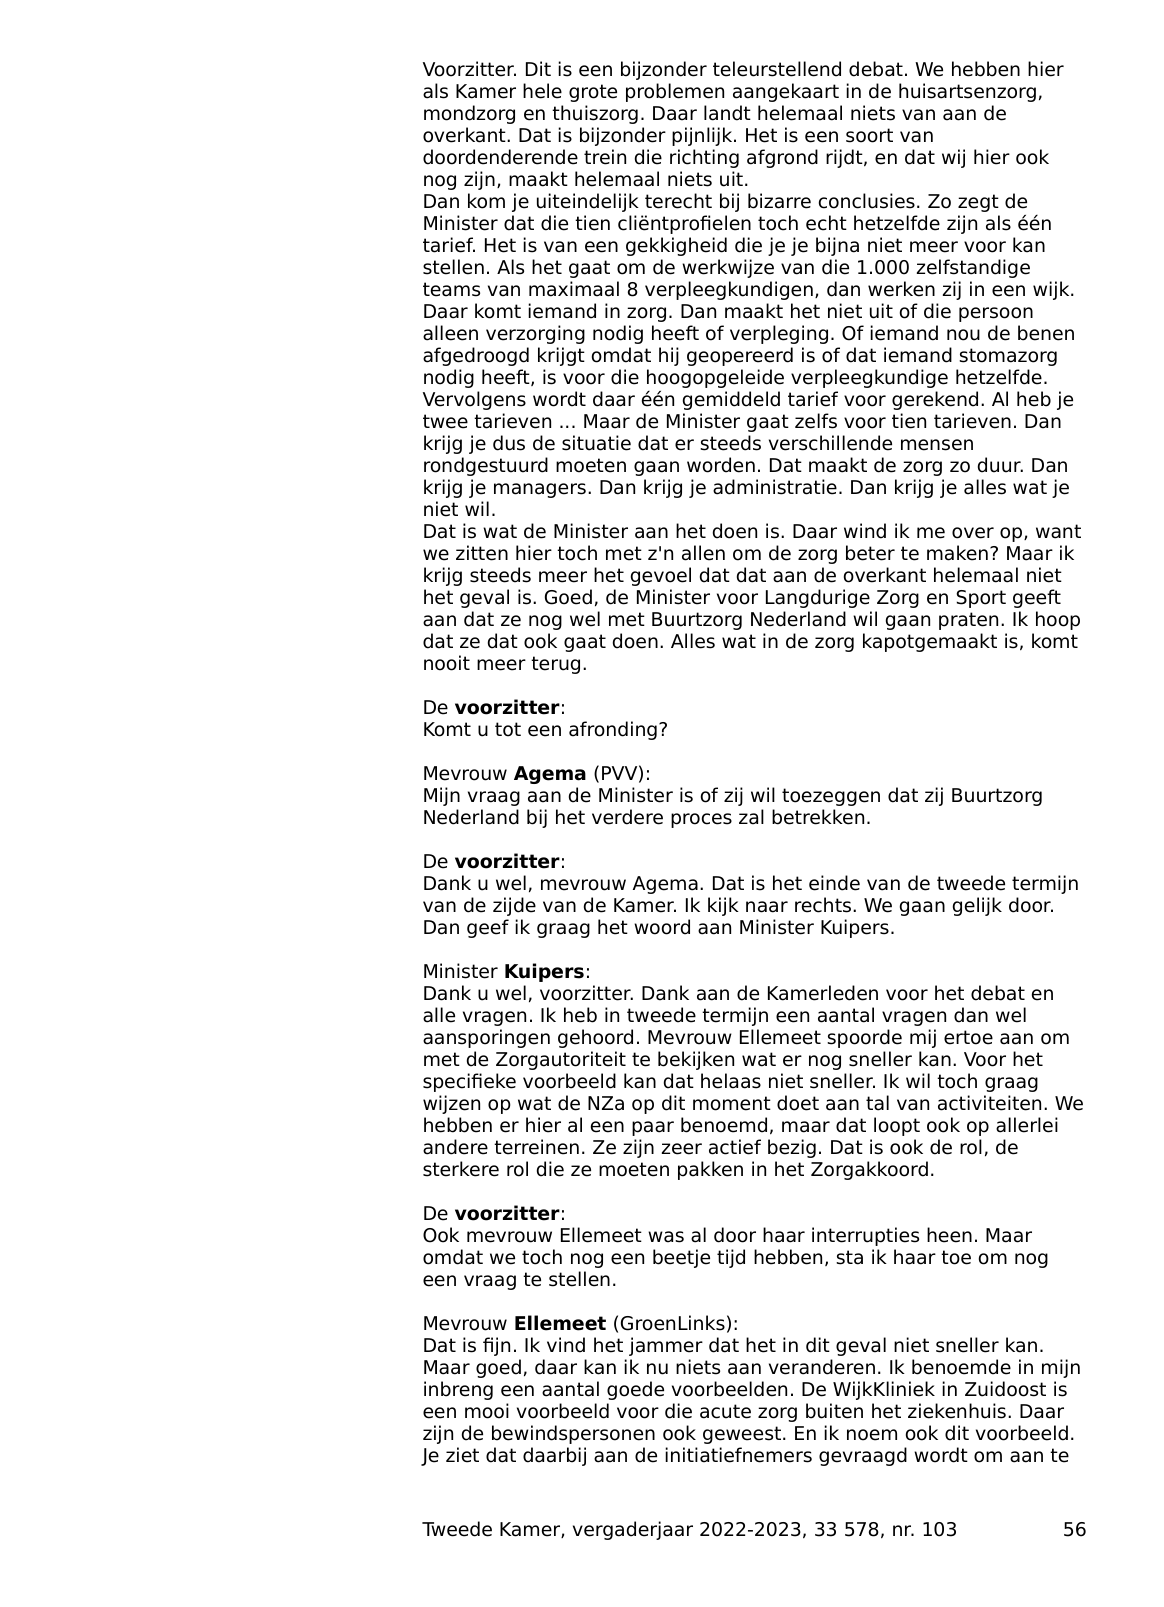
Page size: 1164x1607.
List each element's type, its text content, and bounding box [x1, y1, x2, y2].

text De voorzitter: [422, 1203, 1087, 1225]
text Mevrouw Ellemeet (GroenLinks): [422, 1313, 1087, 1335]
text Komt u tot een afronding? [422, 719, 1087, 741]
text Dat is fijn. Ik vind het jammer dat het in dit geval niet sneller kan. Maar goed, daar kan ik nu niets aan veranderen. Ik benoemde in mijn inbreng een aantal goede voorbeelden. De WijkKliniek in Zuidoost is een mooi voorbeeld voor die acute zorg buiten het ziekenhuis. Daar zijn de bewindspersonen ook geweest. En ik noem ook dit voorbeeld. Je ziet dat daarbij aan de initiatiefnemers gevraagd wordt om aan te [422, 1335, 1087, 1467]
text Minister Kuipers: [422, 961, 1087, 983]
text Ook mevrouw Ellemeet was al door haar interrupties heen. Maar omdat we toch nog een beetje tijd hebben, sta ik haar toe om nog een vraag te stellen. [422, 1225, 1087, 1291]
text Dank u wel, mevrouw Agema. Dat is het einde van de tweede termijn van de zijde van de Kamer. Ik kijk naar rechts. We gaan gelijk door. Dan geef ik graag het woord aan Minister Kuipers. [422, 873, 1087, 939]
text Mevrouw Agema (PVV): [422, 763, 1087, 785]
text Dank u wel, voorzitter. Dank aan de Kamerleden voor het debat en alle vragen. Ik heb in tweede termijn een aantal vragen dan wel aansporingen gehoord. Mevrouw Ellemeet spoorde mij ertoe aan om met de Zorgautoriteit te bekijken wat er nog sneller kan. Voor het specifieke voorbeeld kan dat helaas niet sneller. Ik wil toch graag wijzen op wat de NZa op dit moment doet aan tal van activiteiten. We hebben er hier al een paar benoemd, maar dat loopt ook op allerlei andere terreinen. Ze zijn zeer actief bezig. Dat is ook de rol, de sterkere rol die ze moeten pakken in het Zorgakkoord. [422, 983, 1087, 1181]
text De voorzitter: [422, 851, 1087, 873]
text Dan kom je uiteindelijk terecht bij bizarre conclusies. Zo zegt de Minister dat die tien cliëntprofielen toch echt hetzelfde zijn als één tarief. Het is van een gekkigheid die je je bijna niet meer voor kan stellen. Als het gaat om de werkwijze van die 1.000 zelfstandige teams van maximaal 8 verpleegkundigen, dan werken zij in een wijk. Daar komt iemand in zorg. Dan maakt het niet uit of die persoon alleen verzorging nodig heeft of verpleging. Of iemand nou de benen afgedroogd krijgt omdat hij geopereerd is of dat iemand stomazorg nodig heeft, is voor die hoogopgeleide verpleegkundige hetzelfde. Vervolgens wordt daar één gemiddeld tarief voor gerekend. Al heb je twee tarieven ... Maar de Minister gaat zelfs voor tien tarieven. Dan krijg je dus de situatie dat er steeds verschillende mensen rondgestuurd moeten gaan worden. Dat maakt de zorg zo duur. Dan krijg je managers. Dan krijg je administratie. Dan krijg je alles wat je niet wil. [422, 191, 1087, 521]
text Mijn vraag aan de Minister is of zij wil toezeggen dat zij Buurtzorg Nederland bij het verdere proces zal betrekken. [422, 785, 1087, 829]
text Dat is wat de Minister aan het doen is. Daar wind ik me over op, want we zitten hier toch met z'n allen om de zorg beter te maken? Maar ik krijg steeds meer het gevoel dat dat aan de overkant helemaal niet het geval is. Goed, de Minister voor Langdurige Zorg en Sport geeft aan dat ze nog wel met Buurtzorg Nederland wil gaan praten. Ik hoop dat ze dat ook gaat doen. Alles wat in de zorg kapotgemaakt is, komt nooit meer terug. [422, 521, 1087, 674]
text De voorzitter: [422, 697, 1087, 719]
text Voorzitter. Dit is een bijzonder teleurstellend debat. We hebben hier als Kamer hele grote problemen aangekaart in de huisartsenzorg, mondzorg en thuiszorg. Daar landt helemaal niets van aan de overkant. Dat is bijzonder pijnlijk. Het is een soort van doordenderende trein die richting afgrond rijdt, en dat wij hier ook nog zijn, maakt helemaal niets uit. [422, 59, 1087, 191]
